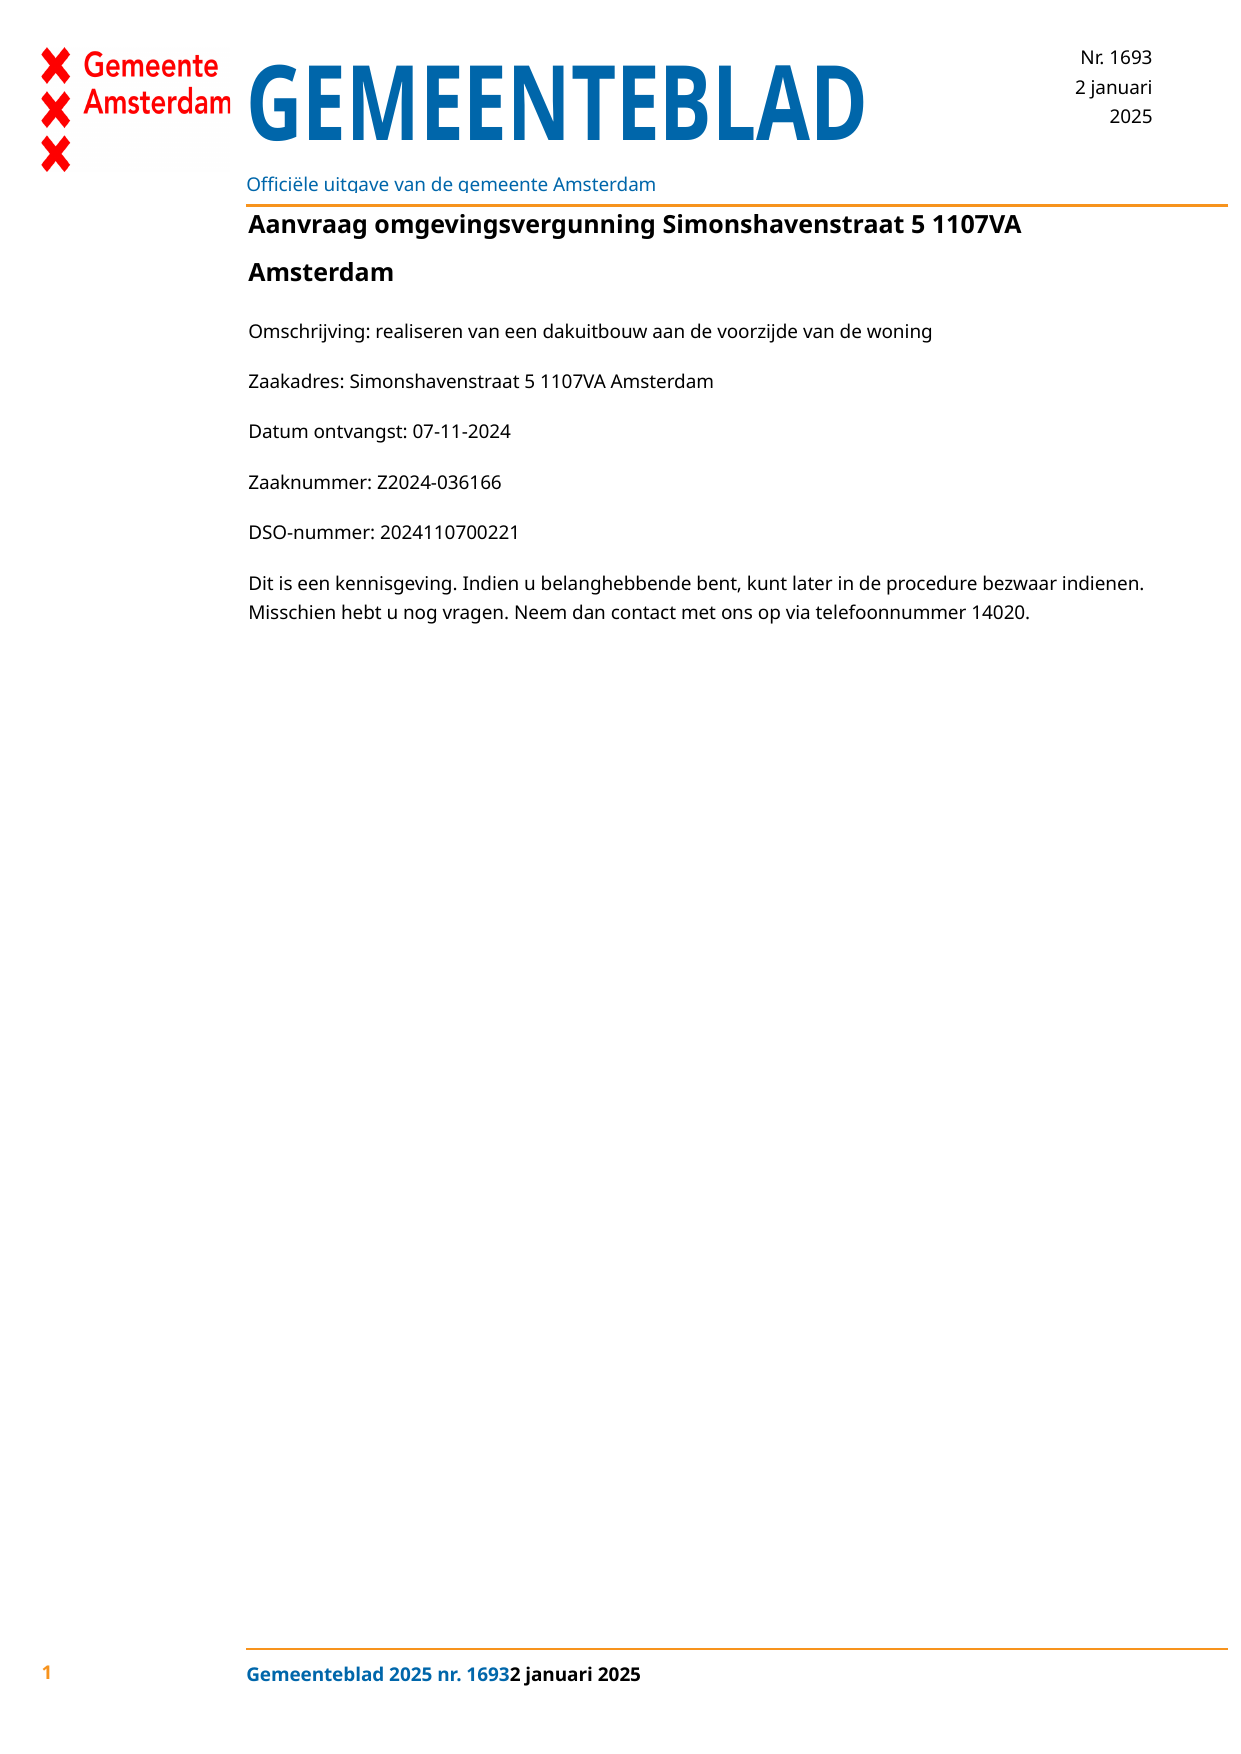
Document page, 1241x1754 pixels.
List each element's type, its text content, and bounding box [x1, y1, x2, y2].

text Datum ontvangst: 07-11-2024 [248, 419, 1152, 444]
text DSO-nummer: 2024110700221 [248, 519, 1152, 545]
text Dit is een kennisgeving. Indien u belanghebbende bent, kunt later in de procedure bezwaar indienen. Misschien hebt u nog vragen. Neem dan contact met ons op via telefoonnummer 14020. [248, 570, 1152, 625]
picture [41, 47, 231, 172]
text Zaaknummer: Z2024-036166 [248, 469, 1152, 495]
text Aanvraag omgevingsvergunning Simonshavenstraat 5 1107VA Amsterdam [248, 207, 1152, 288]
text Zaakadres: Simonshavenstraat 5 1107VA Amsterdam [248, 368, 1152, 394]
text Omschrijving: realiseren van een dakuitbouw aan de voorzijde van de woning [248, 318, 1152, 344]
